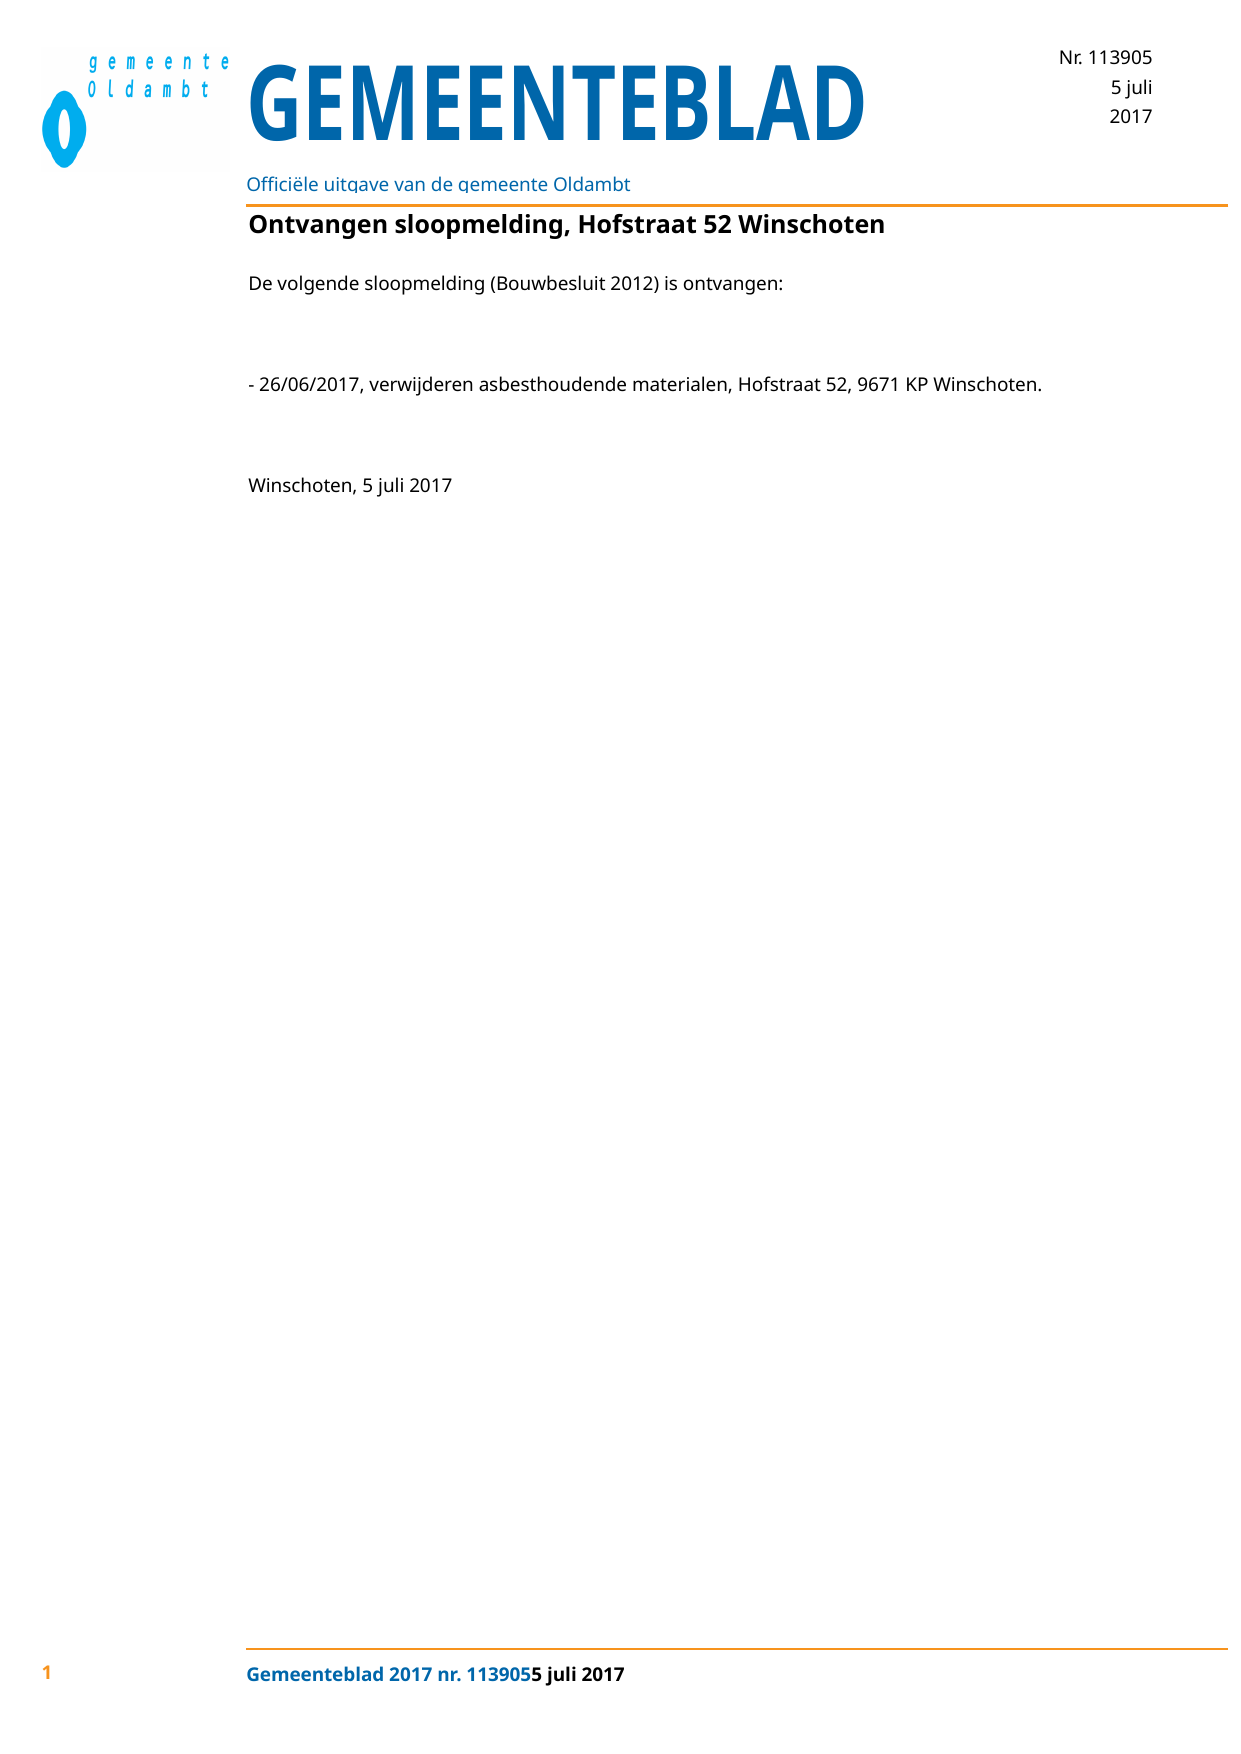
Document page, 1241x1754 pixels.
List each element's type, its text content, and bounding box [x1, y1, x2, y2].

text Winschoten, 5 juli 2017 [248, 472, 1152, 498]
text De volgende sloopmelding (Bouwbesluit 2012) is ontvangen: [248, 270, 1152, 296]
text Ontvangen sloopmelding, Hofstraat 52 Winschoten [248, 207, 1152, 241]
text - 26/06/2017, verwijderen asbesthoudende materialen, Hofstraat 52, 9671 KP Winschoten. [248, 371, 1152, 397]
picture [41, 47, 231, 172]
